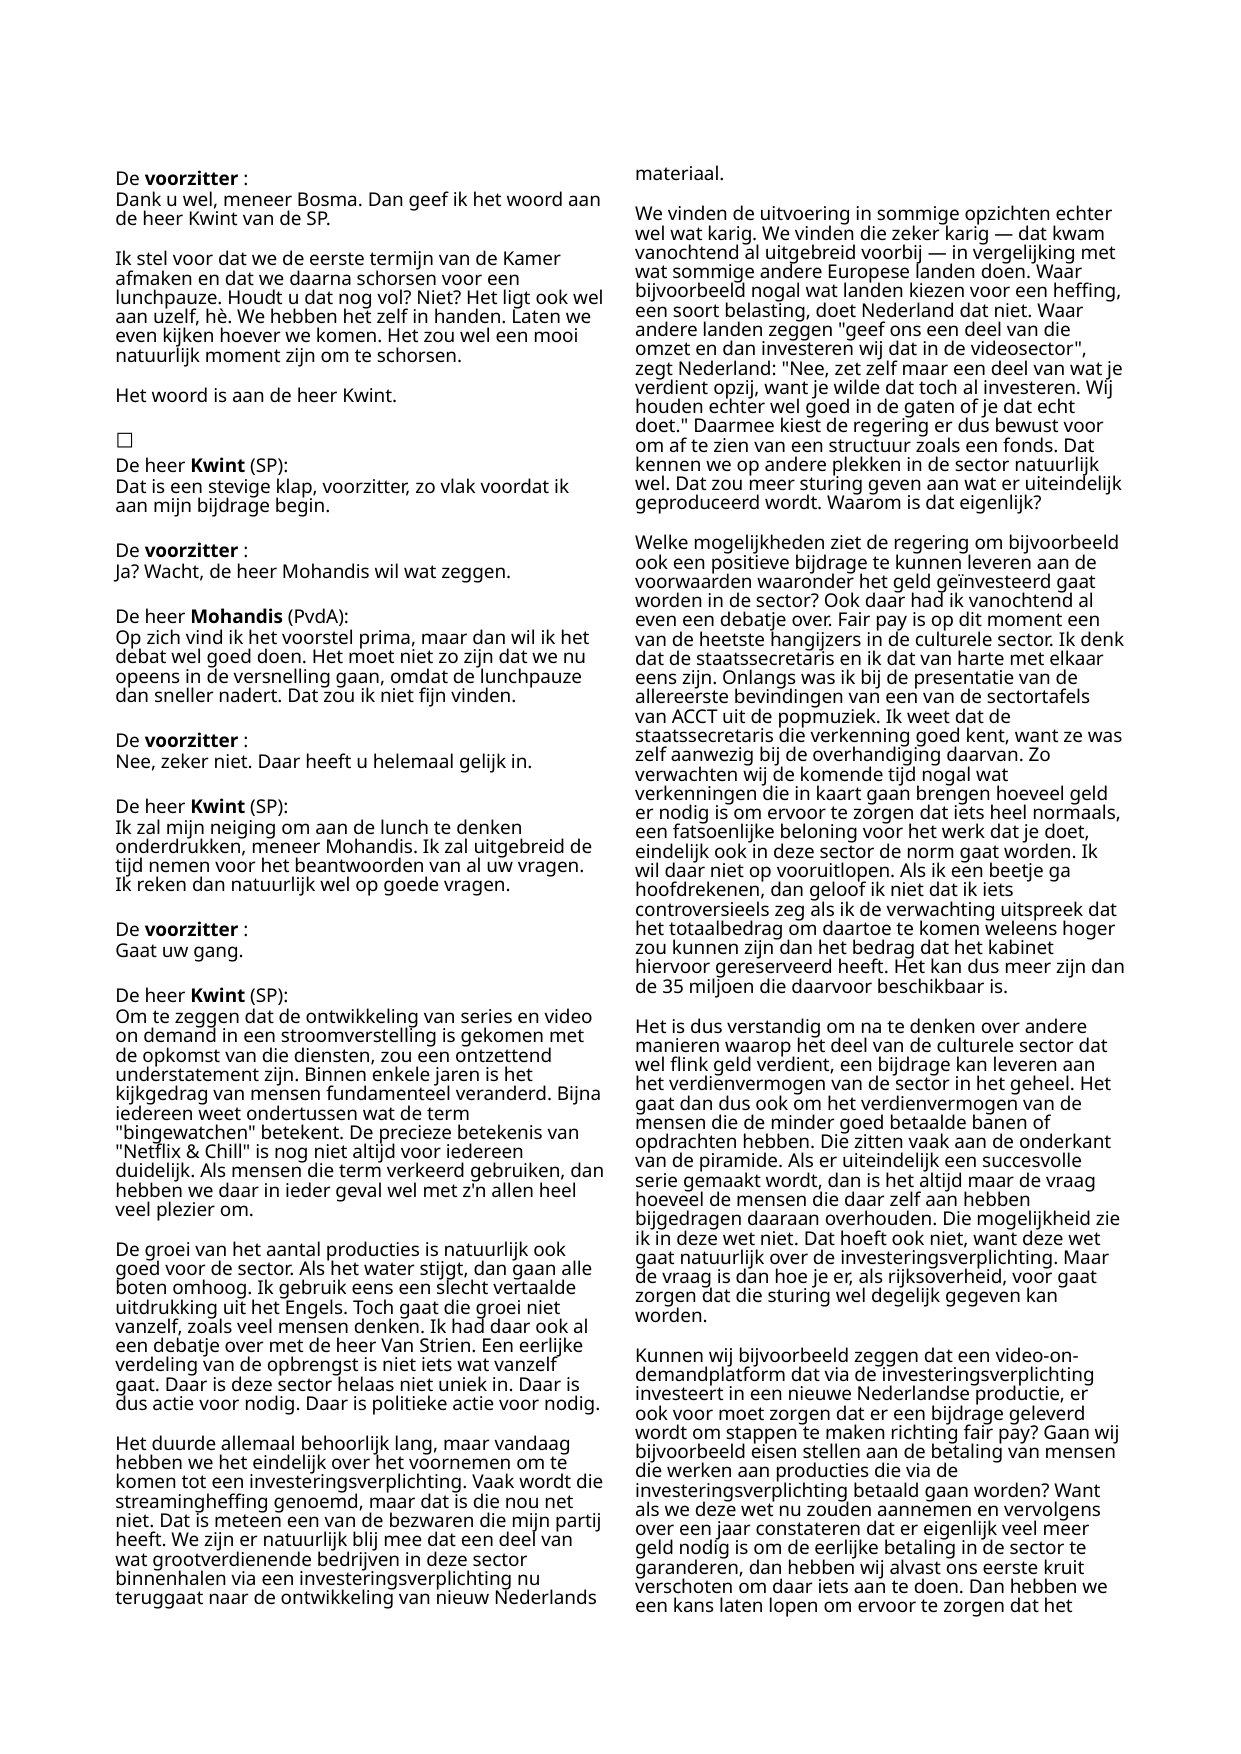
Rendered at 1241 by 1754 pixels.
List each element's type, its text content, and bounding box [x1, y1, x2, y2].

text We vinden de uitvoering in sommige opzichten echter wel wat karig. We vinden die zeker karig — dat kwam vanochtend al uitgebreid voorbij — in vergelijking met wat sommige andere Europese landen doen. Waar bijvoorbeeld nogal wat landen kiezen voor een heffing, een soort belasting, doet Nederland dat niet. Waar andere landen zeggen "geef ons een deel van die omzet en dan investeren wij dat in de videosector", zegt Nederland: "Nee, zet zelf maar een deel van wat je verdient opzij, want je wilde dat toch al investeren. Wij houden echter wel goed in de gaten of je dat echt doet." Daarmee kiest de regering er dus bewust voor om af te zien van een structuur zoals een fonds. Dat kennen we op andere plekken in de sector natuurlijk wel. Dat zou meer sturing geven aan wat er uiteindelijk geproduceerd wordt. Waarom is dat eigenlijk? [635, 205, 1125, 514]
text Dank u wel, meneer Bosma. Dan geef ik het woord aan de heer Kwint van de SP. [115, 191, 605, 229]
text Het duurde allemaal behoorlijk lang, maar vandaag hebben we het eindelijk over het voornemen om te komen tot een investeringsverplichting. Vaak wordt die streamingheffing genoemd, maar dat is die nou net niet. Dat is meteen een van de bezwaren die mijn partij heeft. We zijn er natuurlijk blij mee dat een deel van wat grootverdienende bedrijven in deze sector binnenhalen via een investeringsverplichting nu teruggaat naar de ontwikkeling van nieuw Nederlands [115, 1435, 605, 1608]
text Dat is een stevige klap, voorzitter, zo vlak voordat ik aan mijn bijdrage begin. [115, 478, 605, 517]
text De groei van het aantal producties is natuurlijk ook goed voor de sector. Als het water stijgt, dan gaan alle boten omhoog. Ik gebruik eens een slecht vertaalde uitdrukking uit het Engels. Toch gaat die groei niet vanzelf, zoals veel mensen denken. Ik had daar ook al een debatje over met de heer Van Strien. Een eerlijke verdeling van de opbrengst is niet iets wat vanzelf gaat. Daar is deze sector helaas niet uniek in. Daar is dus actie voor nodig. Daar is politieke actie voor nodig. [115, 1241, 605, 1414]
text De voorzitter : [115, 917, 605, 942]
text Ja? Wacht, de heer Mohandis wil wat zeggen. [115, 563, 605, 583]
text Gaat uw gang. [115, 942, 605, 962]
text De heer Kwint (SP): [115, 452, 605, 478]
text De voorzitter : [115, 538, 605, 563]
text Welke mogelijkheden ziet de regering om bijvoorbeeld ook een positieve bijdrage te kunnen leveren aan de voorwaarden waaronder het geld geïnvesteerd gaat worden in de sector? Ook daar had ik vanochtend al even een debatje over. Fair pay is op dit moment een van de heetste hangijzers in de culturele sector. Ik denk dat de staatssecretaris en ik dat van harte met elkaar eens zijn. Onlangs was ik bij de presentatie van de allereerste bevindingen van een van de sectortafels van ACCT uit de popmuziek. Ik weet dat de staatssecretaris die verkenning goed kent, want ze was zelf aanwezig bij de overhandiging daarvan. Zo verwachten wij de komende tijd nogal wat verkenningen die in kaart gaan brengen hoeveel geld er nodig is om ervoor te zorgen dat iets heel normaals, een fatsoenlijke beloning voor het werk dat je doet, eindelijk ook in deze sector de norm gaat worden. Ik wil daar niet op vooruitlopen. Als ik een beetje ga hoofdrekenen, dan geloof ik niet dat ik iets controversieels zeg als ik de verwachting uitspreek dat het totaalbedrag om daartoe te komen weleens hoger zou kunnen zijn dan het bedrag dat het kabinet hiervoor gereserveerd heeft. Het kan dus meer zijn dan de 35 miljoen die daarvoor beschikbaar is. [635, 534, 1125, 997]
text Om te zeggen dat de ontwikkeling van series en video on demand in een stroomverstelling is gekomen met de opkomst van die diensten, zou een ontzettend understatement zijn. Binnen enkele jaren is het kijkgedrag van mensen fundamenteel veranderd. Bijna iedereen weet ondertussen wat de term "bingewatchen" betekent. De precieze betekenis van "Netflix & Chill" is nog niet altijd voor iedereen duidelijk. Als mensen die term verkeerd gebruiken, dan hebben we daar in ieder geval wel met z'n allen heel veel plezier om. [115, 1008, 605, 1220]
text Ik zal mijn neiging om aan de lunch te denken onderdrukken, meneer Mohandis. Ik zal uitgebreid de tijd nemen voor het beantwoorden van al uw vragen. Ik reken dan natuurlijk wel op goede vragen. [115, 819, 605, 896]
text De heer Kwint (SP): [115, 793, 605, 819]
text Het woord is aan de heer Kwint. [115, 387, 605, 406]
text ⬜ [115, 427, 605, 452]
text De voorzitter : [115, 727, 605, 753]
text Het is dus verstandig om na te denken over andere manieren waarop het deel van de culturele sector dat wel flink geld verdient, een bijdrage kan leveren aan het verdienvermogen van de sector in het geheel. Het gaat dan dus ook om het verdienvermogen van de mensen die de minder goed betaalde banen of opdrachten hebben. Die zitten vaak aan de onderkant van de piramide. Als er uiteindelijk een succesvolle serie gemaakt wordt, dan is het altijd maar de vraag hoeveel de mensen die daar zelf aan hebben bijgedragen daaraan overhouden. Die mogelijkheid zie ik in deze wet niet. Dat hoeft ook niet, want deze wet gaat natuurlijk over de investeringsverplichting. Maar de vraag is dan hoe je er, als rijksoverheid, voor gaat zorgen dat die sturing wel degelijk gegeven kan worden. [635, 1018, 1125, 1326]
text Ik stel voor dat we de eerste termijn van de Kamer afmaken en dat we daarna schorsen voor een lunchpauze. Houdt u dat nog vol? Niet? Het ligt ook wel aan uzelf, hè. We hebben het zelf in handen. Laten we even kijken hoever we komen. Het zou wel een mooi natuurlijk moment zijn om te schorsen. [115, 250, 605, 366]
text De heer Kwint (SP): [115, 982, 605, 1008]
text Nee, zeker niet. Daar heeft u helemaal gelijk in. [115, 753, 605, 772]
text Kunnen wij bijvoorbeeld zeggen dat een video-on-demandplatform dat via de investeringsverplichting investeert in een nieuwe Nederlandse productie, er ook voor moet zorgen dat er een bijdrage geleverd wordt om stappen te maken richting fair pay? Gaan wij bijvoorbeeld eisen stellen aan de betaling van mensen die werken aan producties die via de investeringsverplichting betaald gaan worden? Want als we deze wet nu zouden aannemen en vervolgens over een jaar constateren dat er eigenlijk veel meer geld nodig is om de eerlijke betaling in de sector te garanderen, dan hebben wij alvast ons eerste kruit verschoten om daar iets aan te doen. Dan hebben we een kans laten lopen om ervoor te zorgen dat het [635, 1347, 1125, 1616]
text Op zich vind ik het voorstel prima, maar dan wil ik het debat wel goed doen. Het moet niet zo zijn dat we nu opeens in de versnelling gaan, omdat de lunchpauze dan sneller nadert. Dat zou ik niet fijn vinden. [115, 629, 605, 706]
text De heer Mohandis (PvdA): [115, 603, 605, 629]
text materiaal. [635, 165, 1125, 184]
text De voorzitter : [115, 165, 605, 191]
